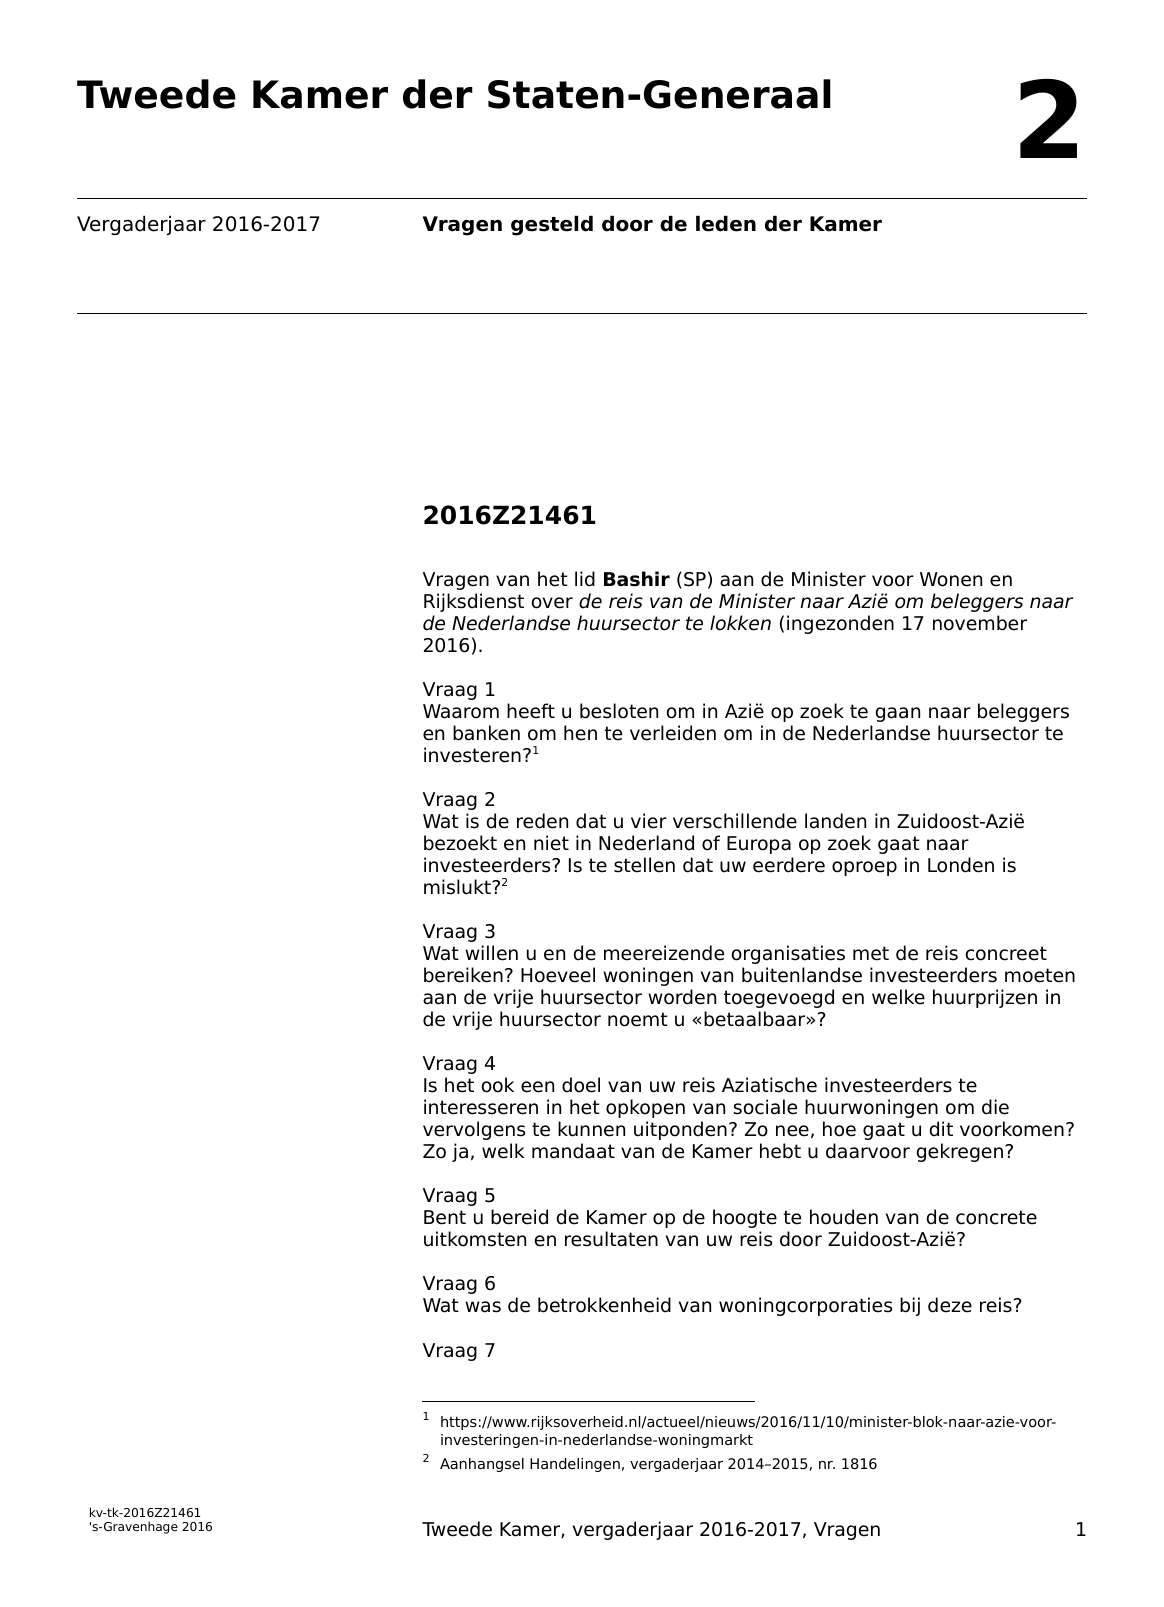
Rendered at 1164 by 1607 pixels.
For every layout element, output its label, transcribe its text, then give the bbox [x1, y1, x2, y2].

table_header 2 [886, 59, 1087, 198]
text Vraag 1 [422, 679, 1087, 701]
text Waarom heeft u besloten om in Azië op zoek te gaan naar beleggers en banken om hen te verleiden om in de Nederlandse huursector te investeren? [422, 701, 1087, 767]
text Bent u bereid de Kamer op de hoogte te houden van de concrete uitkomsten en resultaten van uw reis door Zuidoost-Azië? [422, 1207, 1087, 1251]
text Vraag 4 [422, 1053, 1087, 1075]
text Vraag 7 [422, 1339, 1087, 1361]
text Is het ook een doel van uw reis Aziatische investeerders te interesseren in het opkopen van sociale huurwoningen om die vervolgens te kunnen uitponden? Zo nee, hoe gaat u dit voorkomen? Zo ja, welk mandaat van de Kamer hebt u daarvoor gekregen? [422, 1075, 1087, 1163]
text Aanhangsel Handelingen, vergaderjaar 2014–2015, nr. 1816 [422, 1452, 1087, 1474]
text Vragen van het lid Bashir (SP) aan de Minister voor Wonen en Rijksdienst over de reis van de Minister naar Azië om beleggers naar de Nederlandse huursector te lokken (ingezonden 17 november 2016). [422, 569, 1087, 657]
text https://www.rijksoverheid.nl/actueel/nieuws/2016/11/10/minister-blok-naar-azie-voor-investeringen-in-nederlandse-woningmarkt [422, 1410, 1087, 1449]
text Wat is de reden dat u vier verschillende landen in Zuidoost-Azië bezoekt en niet in Nederland of Europa op zoek gaat naar investeerders? Is te stellen dat uw eerdere oproep in Londen is mislukt? [422, 811, 1087, 899]
table_cell Vragen gesteld door de leden der Kamer [422, 199, 1087, 313]
text Wat was de betrokkenheid van woningcorporaties bij deze reis? [422, 1295, 1087, 1317]
text Vraag 2 [422, 789, 1087, 811]
text Wat willen u en de meereizende organisaties met de reis concreet bereiken? Hoeveel woningen van buitenlandse investeerders moeten aan de vrije huursector worden toegevoegd en welke huurprijzen in de vrije huursector noemt u «betaalbaar»? [422, 943, 1087, 1031]
text Vraag 5 [422, 1185, 1087, 1207]
text Vraag 6 [422, 1273, 1087, 1295]
table_header Tweede Kamer der Staten-Generaal [77, 59, 886, 198]
table_cell Vergaderjaar 2016-2017 [77, 199, 422, 313]
text kv-tk-2016Z21461 [88, 1506, 323, 1520]
text 's-Gravenhage 2016 [88, 1520, 323, 1534]
text 2016Z21461 [422, 501, 1087, 531]
text Vraag 3 [422, 921, 1087, 943]
